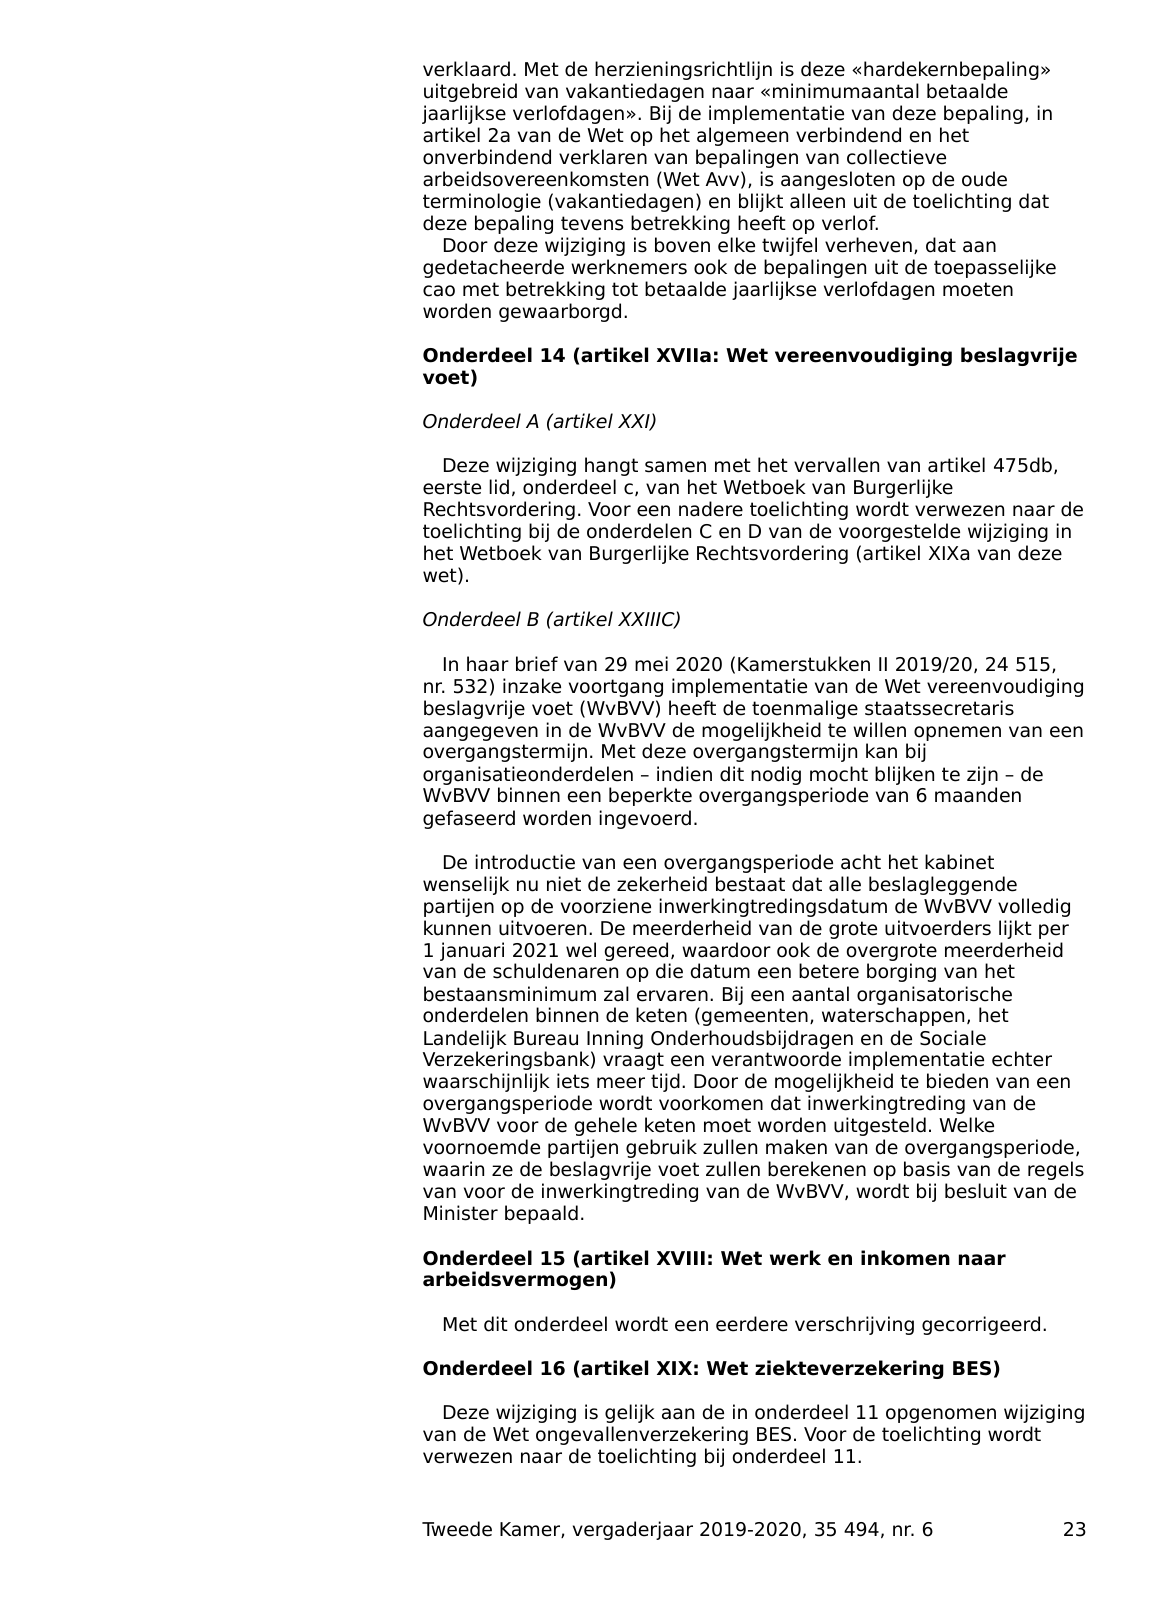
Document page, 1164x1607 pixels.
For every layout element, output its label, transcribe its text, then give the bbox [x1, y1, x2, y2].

text In haar brief van 29 mei 2020 (Kamerstukken II 2019/20, 24 515, nr. 532) inzake voortgang implementatie van de Wet vereenvoudiging beslagvrije voet (WvBVV) heeft de toenmalige staatssecretaris aangegeven in de WvBVV de mogelijkheid te willen opnemen van een overgangstermijn. Met deze overgangstermijn kan bij organisatieonderdelen – indien dit nodig mocht blijken te zijn – de WvBVV binnen een beperkte overgangsperiode van 6 maanden gefaseerd worden ingevoerd. [422, 653, 1087, 829]
subtitle Onderdeel B (artikel XXIIIC) [422, 609, 1087, 631]
subtitle Onderdeel 14 (artikel XVIIa: Wet vereenvoudiging beslagvrije voet) [422, 345, 1087, 389]
text Deze wijziging is gelijk aan de in onderdeel 11 opgenomen wijziging van de Wet ongevallenverzekering BES. Voor de toelichting wordt verwezen naar de toelichting bij onderdeel 11. [422, 1402, 1087, 1468]
text Deze wijziging hangt samen met het vervallen van artikel 475db, eerste lid, onderdeel c, van het Wetboek van Burgerlijke Rechtsvordering. Voor een nadere toelichting wordt verwezen naar de toelichting bij de onderdelen C en D van de voorgestelde wijziging in het Wetboek van Burgerlijke Rechtsvordering (artikel XIXa van deze wet). [422, 455, 1087, 587]
text Met dit onderdeel wordt een eerdere verschrijving gecorrigeerd. [422, 1313, 1087, 1336]
subtitle Onderdeel 16 (artikel XIX: Wet ziekteverzekering BES) [422, 1358, 1087, 1380]
text Door deze wijziging is boven elke twijfel verheven, dat aan gedetacheerde werknemers ook de bepalingen uit de toepasselijke cao met betrekking tot betaalde jaarlijkse verlofdagen moeten worden gewaarborgd. [422, 235, 1087, 323]
subtitle Onderdeel 15 (artikel XVIII: Wet werk en inkomen naar arbeidsvermogen) [422, 1247, 1087, 1291]
text De introductie van een overgangsperiode acht het kabinet wenselijk nu niet de zekerheid bestaat dat alle beslagleggende partijen op de voorziene inwerkingtredingsdatum de WvBVV volledig kunnen uitvoeren. De meerderheid van de grote uitvoerders lijkt per 1 januari 2021 wel gereed, waardoor ook de overgrote meerderheid van de schuldenaren op die datum een betere borging van het bestaansminimum zal ervaren. Bij een aantal organisatorische onderdelen binnen de keten (gemeenten, waterschappen, het Landelijk Bureau Inning Onderhoudsbijdragen en de Sociale Verzekeringsbank) vraagt een verantwoorde implementatie echter waarschijnlijk iets meer tijd. Door de mogelijkheid te bieden van een overgangsperiode wordt voorkomen dat inwerkingtreding van de WvBVV voor de gehele keten moet worden uitgesteld. Welke voornoemde partijen gebruik zullen maken van de overgangsperiode, waarin ze de beslagvrije voet zullen berekenen op basis van de regels van voor de inwerkingtreding van de WvBVV, wordt bij besluit van de Minister bepaald. [422, 852, 1087, 1225]
subtitle Onderdeel A (artikel XXI) [422, 411, 1087, 433]
text verklaard. Met de herzieningsrichtlijn is deze «hardekernbepaling» uitgebreid van vakantiedagen naar «minimumaantal betaalde jaarlijkse verlofdagen». Bij de implementatie van deze bepaling, in artikel 2a van de Wet op het algemeen verbindend en het onverbindend verklaren van bepalingen van collectieve arbeidsovereenkomsten (Wet Avv), is aangesloten op de oude terminologie (vakantiedagen) en blijkt alleen uit de toelichting dat deze bepaling tevens betrekking heeft op verlof. [422, 59, 1087, 235]
